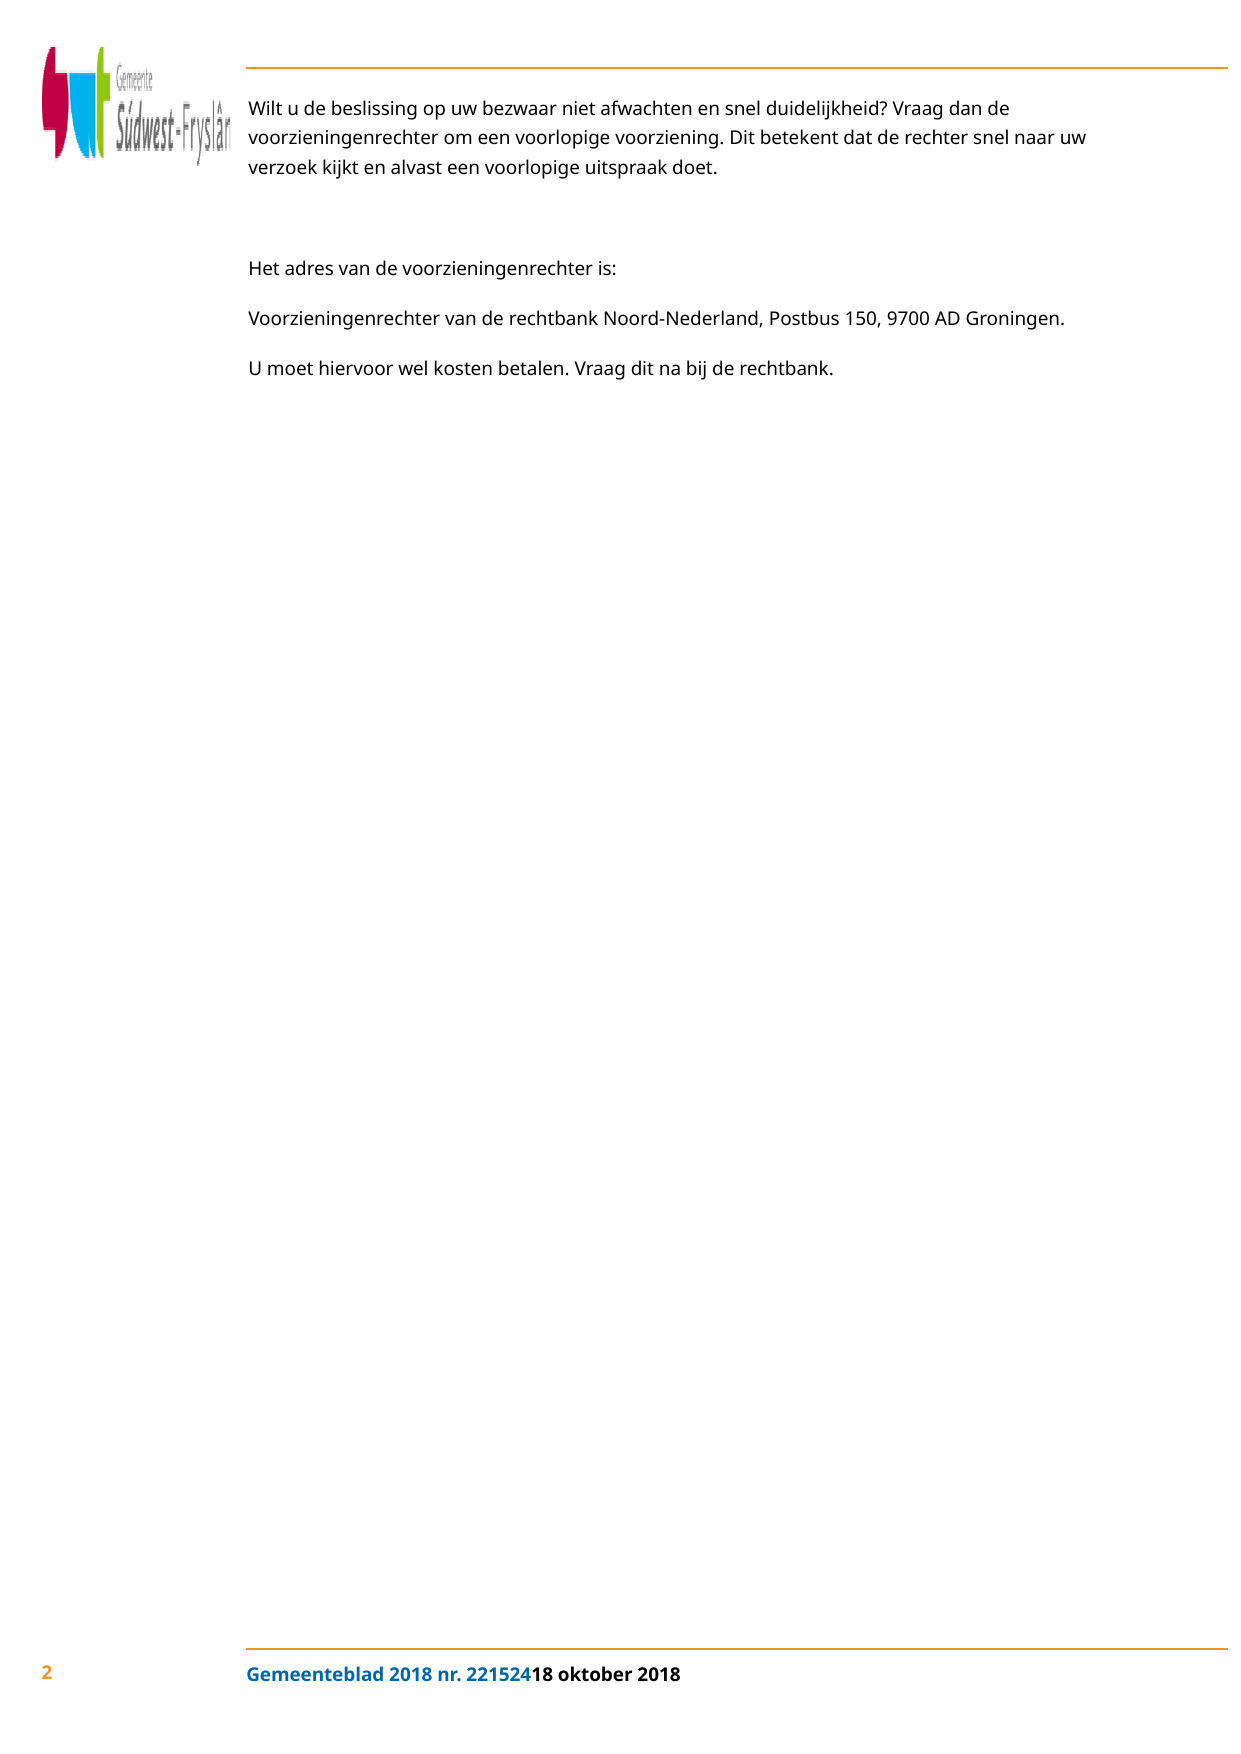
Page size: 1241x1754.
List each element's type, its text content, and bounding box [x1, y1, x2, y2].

text Het adres van de voorzieningenrechter is: [248, 255, 1152, 281]
text Wilt u de beslissing op uw bezwaar niet afwachten en snel duidelijkheid? Vraag dan de voorzieningenrechter om een voorlopige voorziening. Dit betekent dat de rechter snel naar uw verzoek kijkt en alvast een voorlopige uitspraak doet. [248, 95, 1152, 180]
picture [41, 47, 231, 172]
text U moet hiervoor wel kosten betalen. Vraag dit na bij de rechtbank. [248, 356, 1152, 381]
text Voorzieningenrechter van de rechtbank Noord-Nederland, Postbus 150, 9700 AD Groningen. [248, 305, 1152, 331]
